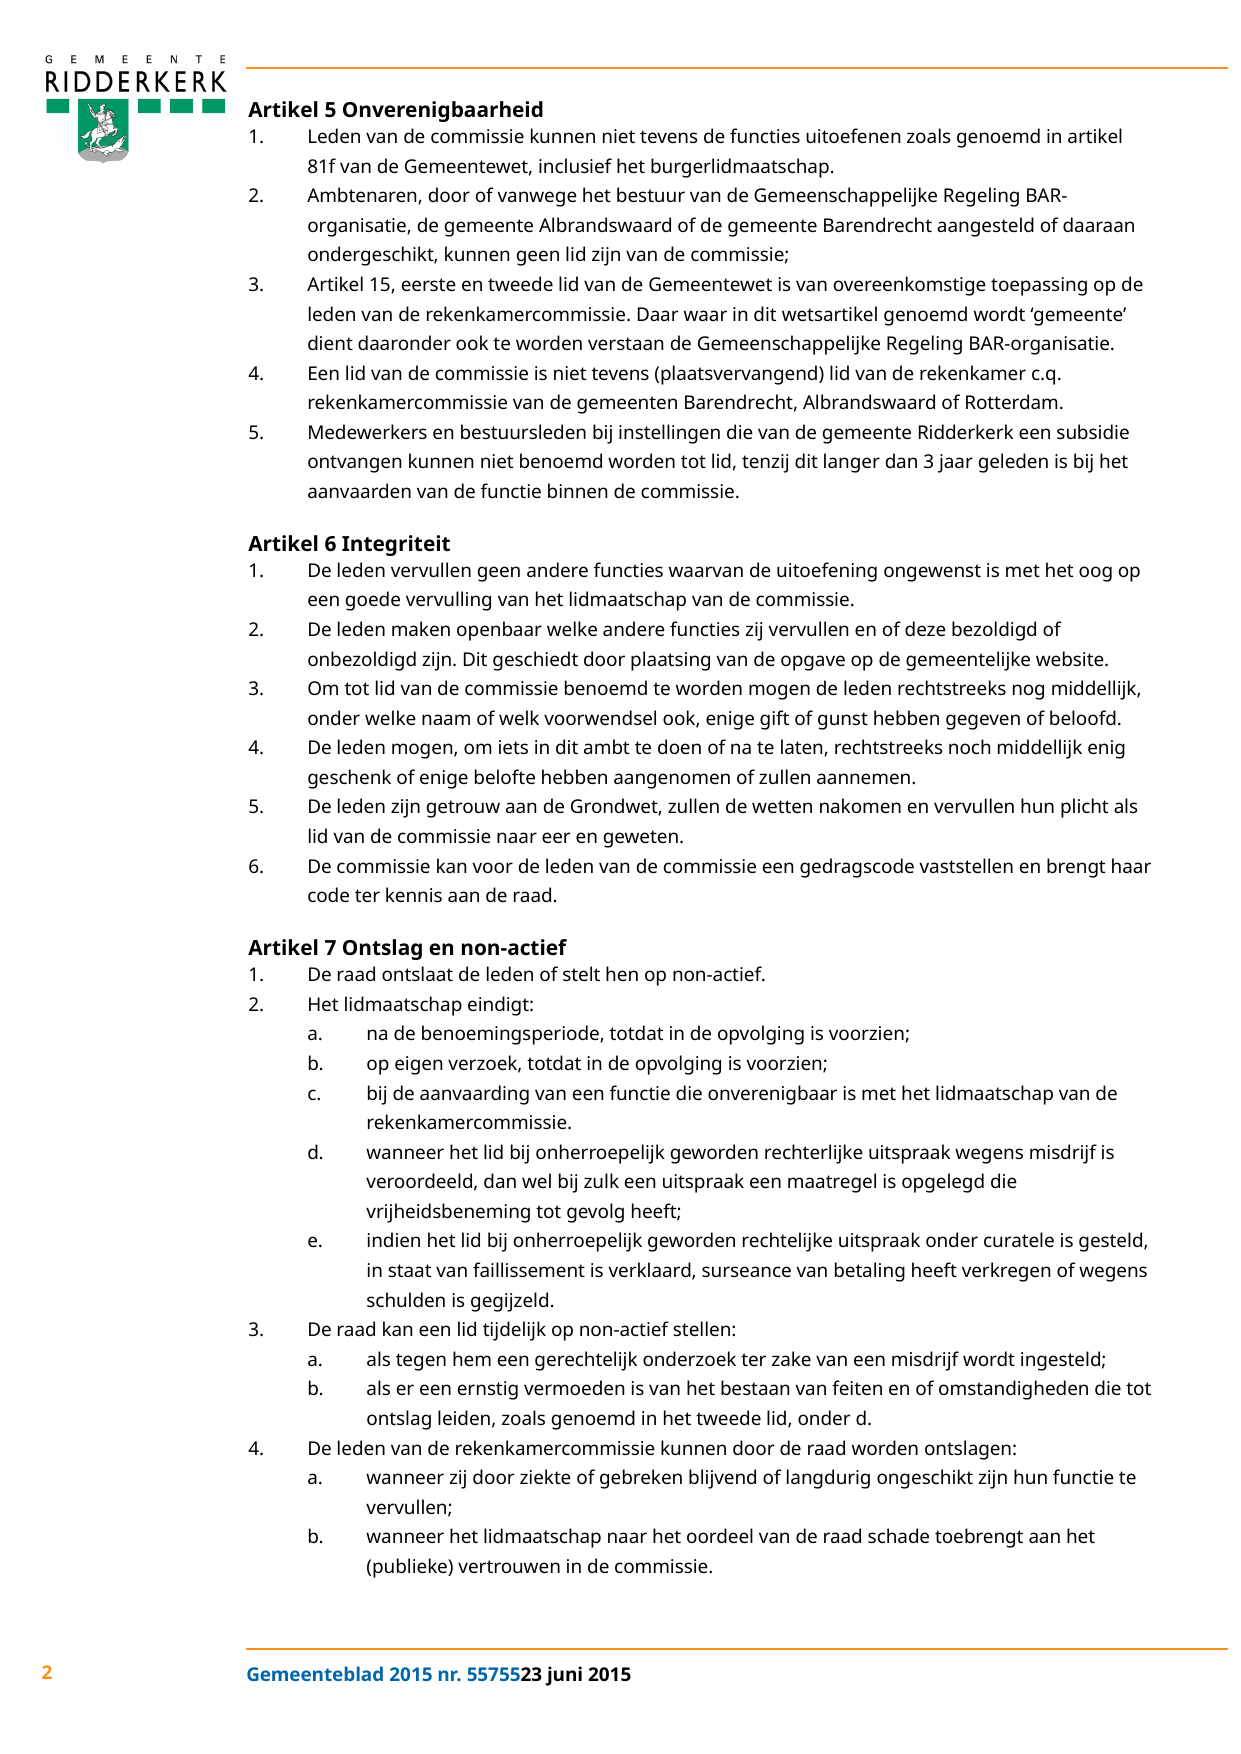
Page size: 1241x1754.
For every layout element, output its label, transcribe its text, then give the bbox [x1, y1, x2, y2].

list als er een ernstig vermoeden is van het bestaan van feiten en of omstandigheden die tot ontslag leiden, zoals genoemd in het tweede lid, onder d. [307, 1376, 1152, 1431]
list Een lid van de commissie is niet tevens (plaatsvervangend) lid van de rekenkamer c.q. rekenkamercommissie van de gemeenten Barendrecht, Albrandswaard of Rotterdam. [248, 360, 1152, 415]
list De raad ontslaat de leden of stelt hen op non-actief. [248, 961, 1152, 987]
list Artikel 15, eerste en tweede lid van de Gemeentewet is van overeenkomstige toepassing op de leden van de rekenkamercommissie. Daar waar in dit wetsartikel genoemd wordt ‘gemeente’ dient daaronder ook te worden verstaan de Gemeenschappelijke Regeling BAR-organisatie. [248, 271, 1152, 356]
list als tegen hem een gerechtelijk onderzoek ter zake van een misdrijf wordt ingesteld; [307, 1346, 1152, 1372]
list wanneer het lid bij onherroepelijk geworden rechterlijke uitspraak wegens misdrijf is veroordeeld, dan wel bij zulk een uitspraak een maatregel is opgelegd die vrijheidsbeneming tot gevolg heeft; [307, 1139, 1152, 1224]
list De leden van de rekenkamercommissie kunnen door de raad worden ontslagen: [248, 1435, 1152, 1460]
list wanneer zij door ziekte of gebreken blijvend of langdurig ongeschikt zijn hun functie te vervullen; [307, 1464, 1152, 1519]
list Om tot lid van de commissie benoemd te worden mogen de leden rechtstreeks nog middellijk, onder welke naam of welk voorwendsel ook, enige gift of gunst hebben gegeven of beloofd. [248, 675, 1152, 731]
list Ambtenaren, door of vanwege het bestuur van de Gemeenschappelijke Regeling BAR-organisatie, de gemeente Albrandswaard of de gemeente Barendrecht aangesteld of daaraan ondergeschikt, kunnen geen lid zijn van de commissie; [248, 182, 1152, 267]
list De leden mogen, om iets in dit ambt te doen of na te laten, rechtstreeks noch middellijk enig geschenk of enige belofte hebben aangenomen of zullen aannemen. [248, 734, 1152, 790]
list De leden maken openbaar welke andere functies zij vervullen en of deze bezoldigd of onbezoldigd zijn. Dit geschiedt door plaatsing van de opgave op de gemeentelijke website. [248, 616, 1152, 672]
list Het lidmaatschap eindigt: [248, 991, 1152, 1017]
list De leden zijn getrouw aan de Grondwet, zullen de wetten nakomen en vervullen hun plicht als lid van de commissie naar eer en geweten. [248, 794, 1152, 849]
list De raad kan een lid tijdelijk op non-actief stellen: [248, 1316, 1152, 1342]
list De commissie kan voor de leden van de commissie een gedragscode vaststellen en brengt haar code ter kennis aan de raad. [248, 853, 1152, 908]
picture [41, 47, 231, 172]
list De leden vervullen geen andere functies waarvan de uitoefening ongewenst is met het oog op een goede vervulling van het lidmaatschap van de commissie. [248, 557, 1152, 612]
text Artikel 5 Onverenigbaarheid [248, 95, 1152, 123]
list Medewerkers en bestuursleden bij instellingen die van de gemeente Ridderkerk een subsidie ontvangen kunnen niet benoemd worden tot lid, tenzij dit langer dan 3 jaar geleden is bij het aanvaarden van de functie binnen de commissie. [248, 419, 1152, 504]
list op eigen verzoek, totdat in de opvolging is voorzien; [307, 1050, 1152, 1076]
list Leden van de commissie kunnen niet tevens de functies uitoefenen zoals genoemd in artikel 81f van de Gemeentewet, inclusief het burgerlidmaatschap. [248, 123, 1152, 178]
list bij de aanvaarding van een functie die onverenigbaar is met het lidmaatschap van de rekenkamercommissie. [307, 1080, 1152, 1135]
list indien het lid bij onherroepelijk geworden rechtelijke uitspraak onder curatele is gesteld, in staat van faillissement is verklaard, surseance van betaling heeft verkregen of wegens schulden is gegijzeld. [307, 1228, 1152, 1312]
text Artikel 6 Integriteit [248, 529, 1152, 557]
list na de benoemingsperiode, totdat in de opvolging is voorzien; [307, 1021, 1152, 1046]
list wanneer het lidmaatschap naar het oordeel van de raad schade toebrengt aan het (publieke) vertrouwen in de commissie. [307, 1523, 1152, 1579]
text Artikel 7 Ontslag en non-actief [248, 933, 1152, 961]
